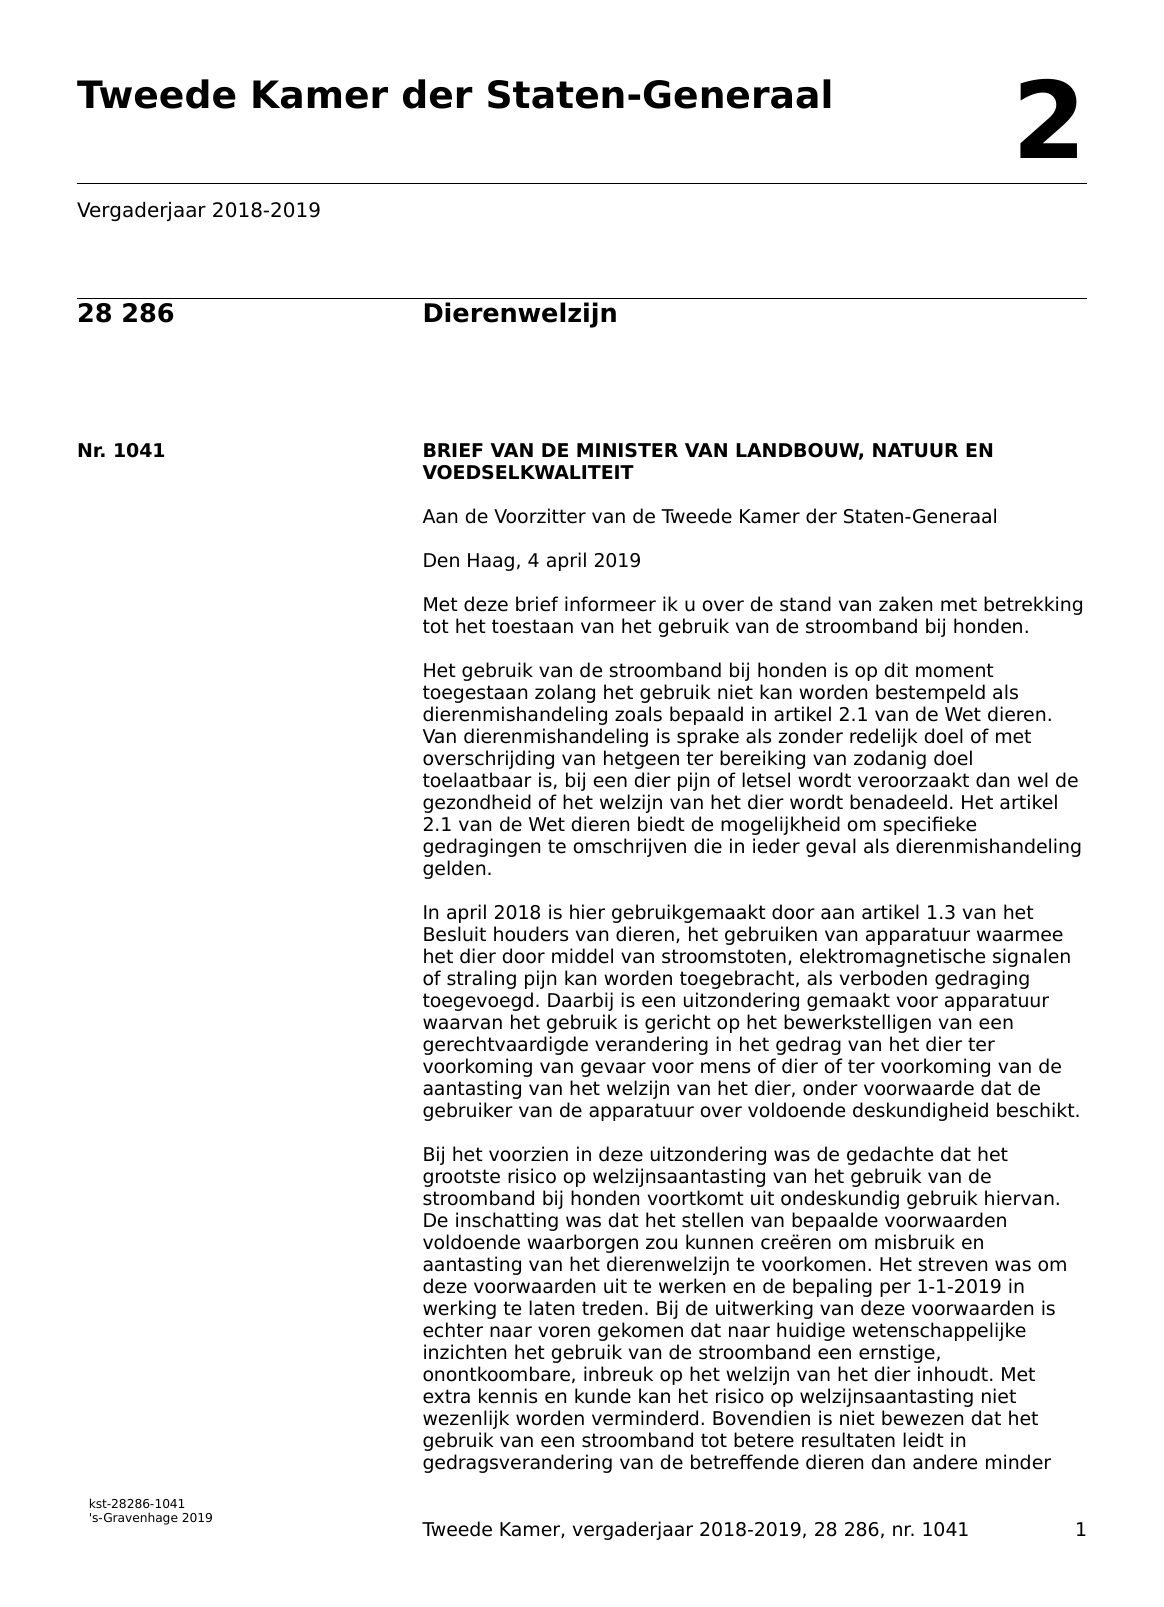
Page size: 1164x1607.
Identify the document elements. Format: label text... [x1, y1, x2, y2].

subtitle 28 286 Dierenwelzijn [77, 299, 1087, 329]
text Den Haag, 4 april 2019 [422, 550, 1087, 572]
table_header 2 [886, 59, 1087, 183]
table_header Tweede Kamer der Staten-Generaal [77, 59, 886, 183]
subtitle Nr. 1041 BRIEF VAN DE MINISTER VAN LANDBOUW, NATUUR EN VOEDSELKWALITEIT [77, 440, 1087, 484]
text In april 2018 is hier gebruikgemaakt door aan artikel 1.3 van het Besluit houders van dieren, het gebruiken van apparatuur waarmee het dier door middel van stroomstoten, elektromagnetische signalen of straling pijn kan worden toegebracht, als verboden gedraging toegevoegd. Daarbij is een uitzondering gemaakt voor apparatuur waarvan het gebruik is gericht op het bewerkstelligen van een gerechtvaardigde verandering in het gedrag van het dier ter voorkoming van gevaar voor mens of dier of ter voorkoming van de aantasting van het welzijn van het dier, onder voorwaarde dat de gebruiker van de apparatuur over voldoende deskundigheid beschikt. [422, 902, 1087, 1122]
table_cell Vergaderjaar 2018-2019 [77, 184, 1087, 298]
text Met deze brief informeer ik u over de stand van zaken met betrekking tot het toestaan van het gebruik van de stroomband bij honden. [422, 594, 1087, 638]
text kst-28286-1041 [88, 1497, 323, 1511]
text 's-Gravenhage 2019 [88, 1511, 323, 1525]
text Aan de Voorzitter van de Tweede Kamer der Staten-Generaal [422, 506, 1087, 528]
text Het gebruik van de stroomband bij honden is op dit moment toegestaan zolang het gebruik niet kan worden bestempeld als dierenmishandeling zoals bepaald in artikel 2.1 van de Wet dieren. Van dierenmishandeling is sprake als zonder redelijk doel of met overschrijding van hetgeen ter bereiking van zodanig doel toelaatbaar is, bij een dier pijn of letsel wordt veroorzaakt dan wel de gezondheid of het welzijn van het dier wordt benadeeld. Het artikel 2.1 van de Wet dieren biedt de mogelijkheid om specifieke gedragingen te omschrijven die in ieder geval als dierenmishandeling gelden. [422, 660, 1087, 880]
text Bij het voorzien in deze uitzondering was de gedachte dat het grootste risico op welzijnsaantasting van het gebruik van de stroomband bij honden voortkomt uit ondeskundig gebruik hiervan. De inschatting was dat het stellen van bepaalde voorwaarden voldoende waarborgen zou kunnen creëren om misbruik en aantasting van het dierenwelzijn te voorkomen. Het streven was om deze voorwaarden uit te werken en de bepaling per 1-1-2019 in werking te laten treden. Bij de uitwerking van deze voorwaarden is echter naar voren gekomen dat naar huidige wetenschappelijke inzichten het gebruik van de stroomband een ernstige, onontkoombare, inbreuk op het welzijn van het dier inhoudt. Met extra kennis en kunde kan het risico op welzijnsaantasting niet wezenlijk worden verminderd. Bovendien is niet bewezen dat het gebruik van een stroomband tot betere resultaten leidt in gedragsverandering van de betreffende dieren dan andere minder [422, 1144, 1087, 1474]
